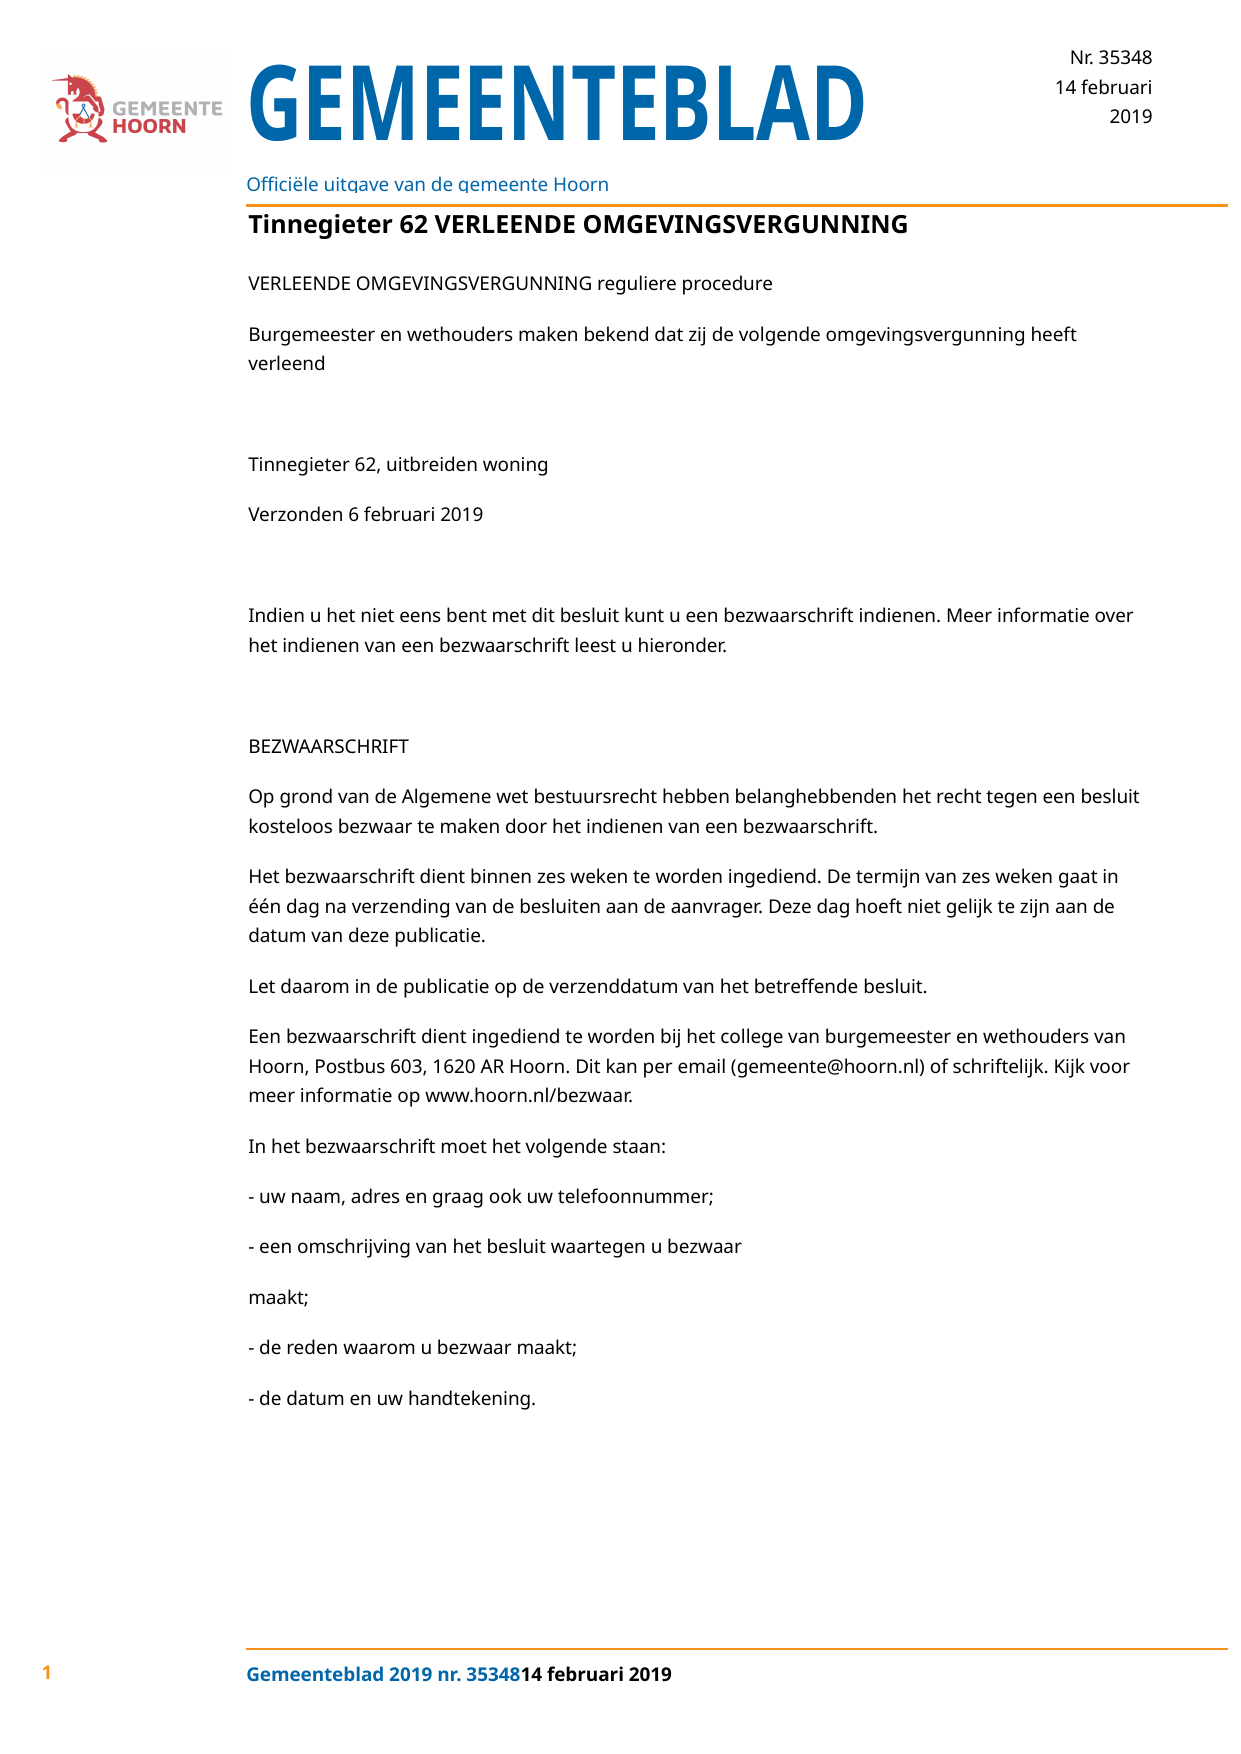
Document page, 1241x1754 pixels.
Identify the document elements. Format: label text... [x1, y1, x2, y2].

text VERLEENDE OMGEVINGSVERGUNNING reguliere procedure [248, 270, 1152, 296]
text - de datum en uw handtekening. [248, 1385, 1152, 1411]
text Tinnegieter 62, uitbreiden woning [248, 451, 1152, 477]
text Een bezwaarschrift dient ingediend te worden bij het college van burgemeester en wethouders van Hoorn, Postbus 603, 1620 AR Hoorn. Dit kan per email (gemeente@hoorn.nl) of schriftelijk. Kijk voor meer informatie op www.hoorn.nl/bezwaar. [248, 1023, 1152, 1108]
text Let daarom in de publicatie op de verzenddatum van het betreffende besluit. [248, 973, 1152, 998]
text In het bezwaarschrift moet het volgende staan: [248, 1133, 1152, 1158]
text Op grond van de Algemene wet bestuursrecht hebben belanghebbenden het recht tegen een besluit kosteloos bezwaar te maken door het indienen van een bezwaarschrift. [248, 783, 1152, 838]
text maakt; [248, 1284, 1152, 1310]
text Burgemeester en wethouders maken bekend dat zij de volgende omgevingsvergunning heeft verleend [248, 321, 1152, 376]
text Tinnegieter 62 VERLEENDE OMGEVINGSVERGUNNING [248, 207, 1152, 241]
text Het bezwaarschrift dient binnen zes weken te worden ingediend. De termijn van zes weken gaat in één dag na verzending van de besluiten aan de aanvrager. Deze dag hoeft niet gelijk te zijn aan de datum van deze publicatie. [248, 863, 1152, 948]
text Verzonden 6 februari 2019 [248, 502, 1152, 527]
picture [41, 47, 231, 172]
text BEZWAARSCHRIFT [248, 733, 1152, 758]
text - een omschrijving van het besluit waartegen u bezwaar [248, 1234, 1152, 1259]
text - de reden waarom u bezwaar maakt; [248, 1334, 1152, 1360]
text Indien u het niet eens bent met dit besluit kunt u een bezwaarschrift indienen. Meer informatie over het indienen van een bezwaarschrift leest u hieronder. [248, 602, 1152, 658]
text - uw naam, adres en graag ook uw telefoonnummer; [248, 1183, 1152, 1209]
